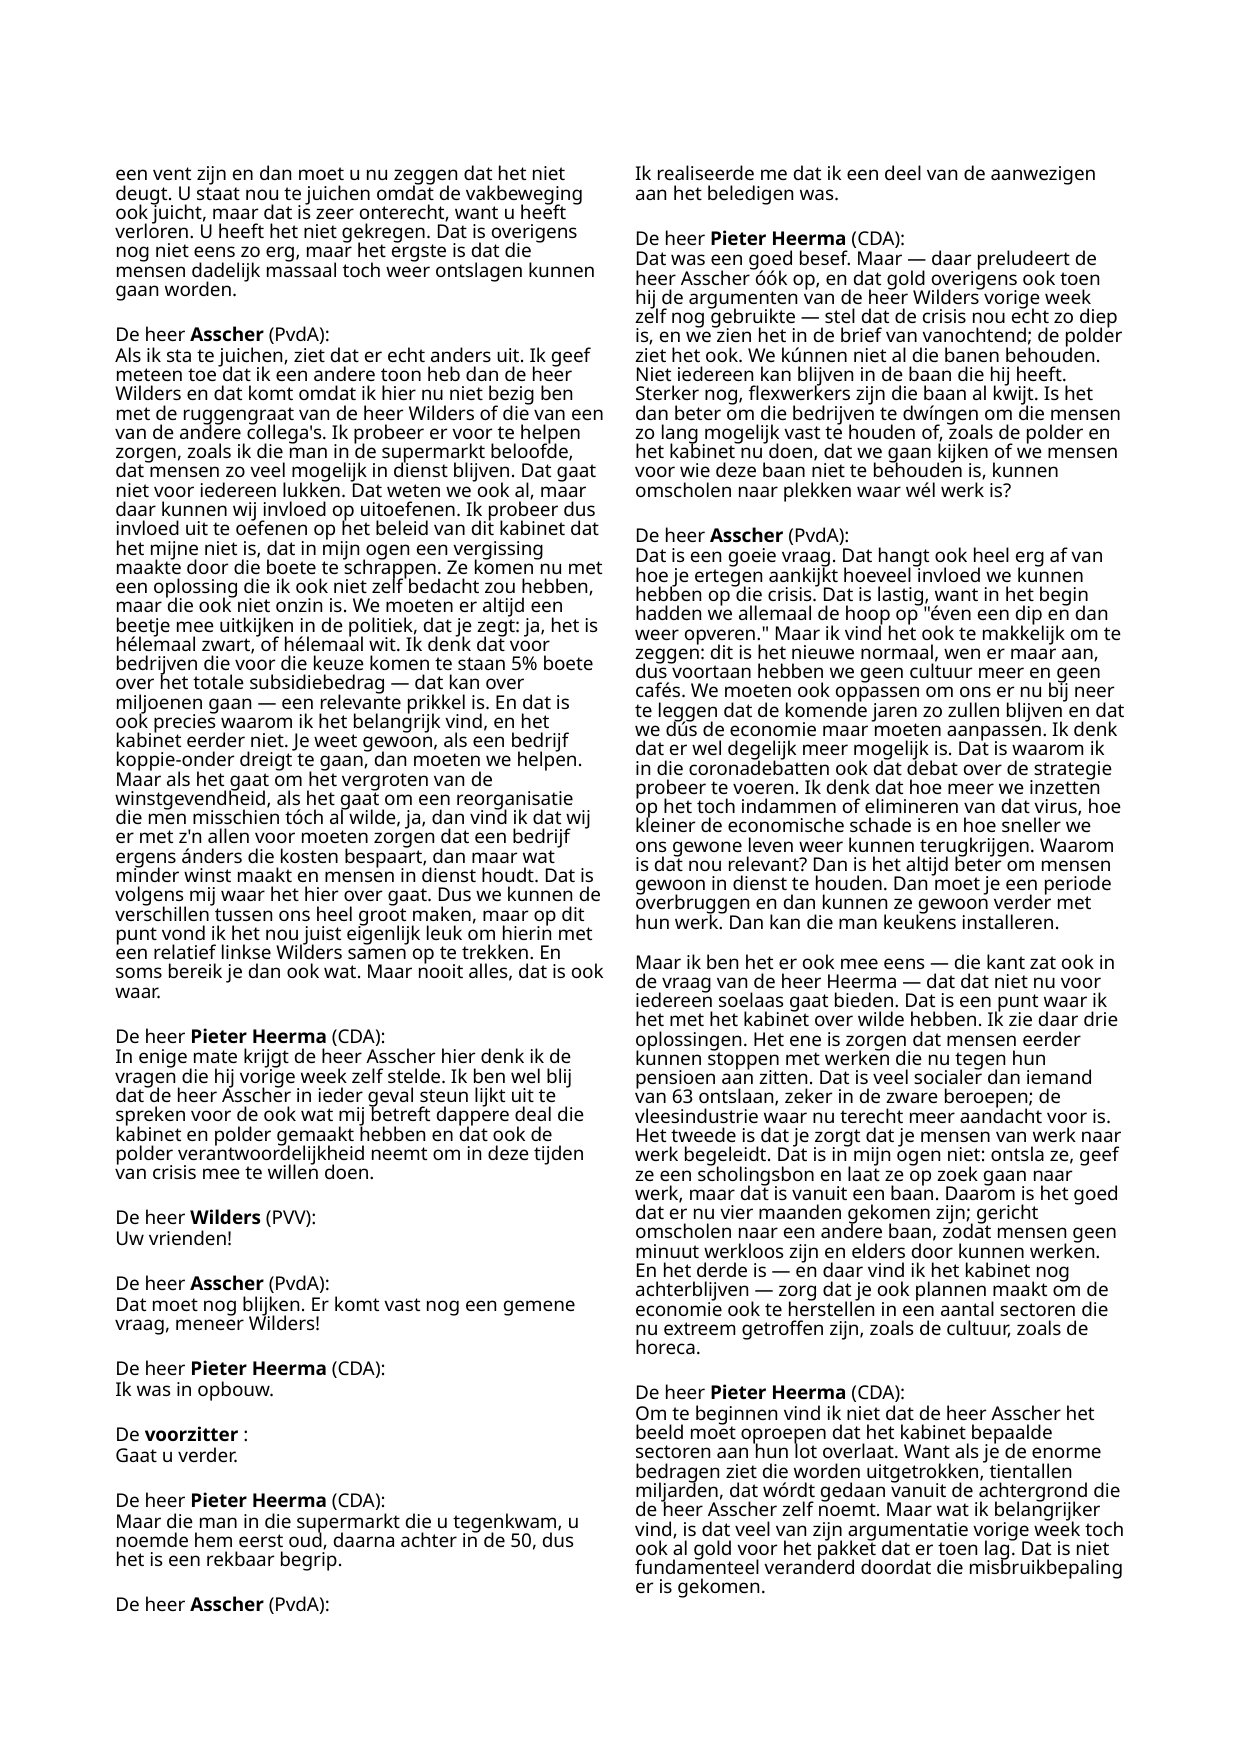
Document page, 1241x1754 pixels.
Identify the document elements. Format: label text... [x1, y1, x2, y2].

text De heer Pieter Heerma (CDA): [115, 1487, 605, 1513]
text De heer Asscher (PvdA): [115, 321, 605, 347]
text Dat is een goeie vraag. Dat hangt ook heel erg af van hoe je ertegen aankijkt hoeveel invloed we kunnen hebben op die crisis. Dat is lastig, want in het begin hadden we allemaal de hoop op "éven een dip en dan weer opveren." Maar ik vind het ook te makkelijk om te zeggen: dit is het nieuwe normaal, wen er maar aan, dus voortaan hebben we geen cultuur meer en geen cafés. We moeten ook oppassen om ons er nu bij neer te leggen dat de komende jaren zo zullen blijven en dat we dús de economie maar moeten aanpassen. Ik denk dat er wel degelijk meer mogelijk is. Dat is waarom ik in die coronadebatten ook dat debat over de strategie probeer te voeren. Ik denk dat hoe meer we inzetten op het toch indammen of elimineren van dat virus, hoe kleiner de economische schade is en hoe sneller we ons gewone leven weer kunnen terugkrijgen. Waarom is dat nou relevant? Dan is het altijd beter om mensen gewoon in dienst te houden. Dan moet je een periode overbruggen en dan kunnen ze gewoon verder met hun werk. Dan kan die man keukens installeren. [635, 547, 1125, 933]
text De heer Asscher (PvdA): [635, 522, 1125, 547]
text Uw vrienden! [115, 1230, 605, 1249]
text De voorzitter : [115, 1421, 605, 1447]
text Om te beginnen vind ik niet dat de heer Asscher het beeld moet oproepen dat het kabinet bepaalde sectoren aan hun lot overlaat. Want als je de enorme bedragen ziet die worden uitgetrokken, tientallen miljarden, dat wórdt gedaan vanuit de achtergrond die de heer Asscher zelf noemt. Maar wat ik belangrijker vind, is dat veel van zijn argumentatie vorige week toch ook al gold voor het pakket dat er toen lag. Dat is niet fundamenteel veranderd doordat die misbruikbepaling er is gekomen. [635, 1405, 1125, 1598]
text Gaat u verder. [115, 1447, 605, 1466]
text De heer Wilders (PVV): [115, 1204, 605, 1230]
text De heer Pieter Heerma (CDA): [115, 1023, 605, 1048]
text De heer Asscher (PvdA): [115, 1591, 605, 1617]
text De heer Asscher (PvdA): [115, 1270, 605, 1296]
text Ik realiseerde me dat ik een deel van de aanwezigen aan het beledigen was. [635, 165, 1125, 204]
text De heer Pieter Heerma (CDA): [115, 1355, 605, 1381]
text Ik was in opbouw. [115, 1381, 605, 1400]
text een vent zijn en dan moet u nu zeggen dat het niet deugt. U staat nou te juichen omdat de vakbeweging ook juicht, maar dat is zeer onterecht, want u heeft verloren. U heeft het niet gekregen. Dat is overigens nog niet eens zo erg, maar het ergste is dat die mensen dadelijk massaal toch weer ontslagen kunnen gaan worden. [115, 165, 605, 300]
text Maar die man in die supermarkt die u tegenkwam, u noemde hem eerst oud, daarna achter in de 50, dus het is een rekbaar begrip. [115, 1513, 605, 1570]
text In enige mate krijgt de heer Asscher hier denk ik de vragen die hij vorige week zelf stelde. Ik ben wel blij dat de heer Asscher in ieder geval steun lijkt uit te spreken voor de ook wat mij betreft dappere deal die kabinet en polder gemaakt hebben en dat ook de polder verantwoordelijkheid neemt om in deze tijden van crisis mee te willen doen. [115, 1048, 605, 1183]
text De heer Pieter Heerma (CDA): [635, 1379, 1125, 1405]
text Als ik sta te juichen, ziet dat er echt anders uit. Ik geef meteen toe dat ik een andere toon heb dan de heer Wilders en dat komt omdat ik hier nu niet bezig ben met de ruggengraat van de heer Wilders of die van een van de andere collega's. Ik probeer er voor te helpen zorgen, zoals ik die man in de supermarkt beloofde, dat mensen zo veel mogelijk in dienst blijven. Dat gaat niet voor iedereen lukken. Dat weten we ook al, maar daar kunnen wij invloed op uitoefenen. Ik probeer dus invloed uit te oefenen op het beleid van dit kabinet dat het mijne niet is, dat in mijn ogen een vergissing maakte door die boete te schrappen. Ze komen nu met een oplossing die ik ook niet zelf bedacht zou hebben, maar die ook niet onzin is. We moeten er altijd een beetje mee uitkijken in de politiek, dat je zegt: ja, het is hélemaal zwart, of hélemaal wit. Ik denk dat voor bedrijven die voor die keuze komen te staan 5% boete over het totale subsidiebedrag — dat kan over miljoenen gaan — een relevante prikkel is. En dat is ook precies waarom ik het belangrijk vind, en het kabinet eerder niet. Je weet gewoon, als een bedrijf koppie-onder dreigt te gaan, dan moeten we helpen. Maar als het gaat om het vergroten van de winstgevendheid, als het gaat om een reorganisatie die men misschien tóch al wilde, ja, dan vind ik dat wij er met z'n allen voor moeten zorgen dat een bedrijf ergens ánders die kosten bespaart, dan maar wat minder winst maakt en mensen in dienst houdt. Dat is volgens mij waar het hier over gaat. Dus we kunnen de verschillen tussen ons heel groot maken, maar op dit punt vond ik het nou juist eigenlijk leuk om hierin met een relatief linkse Wilders samen op te trekken. En soms bereik je dan ook wat. Maar nooit alles, dat is ook waar. [115, 347, 605, 1002]
text Dat was een goed besef. Maar — daar preludeert de heer Asscher óók op, en dat gold overigens ook toen hij de argumenten van de heer Wilders vorige week zelf nog gebruikte — stel dat de crisis nou echt zo diep is, en we zien het in de brief van vanochtend; de polder ziet het ook. We kúnnen niet al die banen behouden. Niet iedereen kan blijven in de baan die hij heeft. Sterker nog, flexwerkers zijn die baan al kwijt. Is het dan beter om die bedrijven te dwíngen om die mensen zo lang mogelijk vast te houden of, zoals de polder en het kabinet nu doen, dat we gaan kijken of we mensen voor wie deze baan niet te behouden is, kunnen omscholen naar plekken waar wél werk is? [635, 250, 1125, 501]
text Maar ik ben het er ook mee eens — die kant zat ook in de vraag van de heer Heerma — dat dat niet nu voor iedereen soelaas gaat bieden. Dat is een punt waar ik het met het kabinet over wilde hebben. Ik zie daar drie oplossingen. Het ene is zorgen dat mensen eerder kunnen stoppen met werken die nu tegen hun pensioen aan zitten. Dat is veel socialer dan iemand van 63 ontslaan, zeker in de zware beroepen; de vleesindustrie waar nu terecht meer aandacht voor is. Het tweede is dat je zorgt dat je mensen van werk naar werk begeleidt. Dat is in mijn ogen niet: ontsla ze, geef ze een scholingsbon en laat ze op zoek gaan naar werk, maar dat is vanuit een baan. Daarom is het goed dat er nu vier maanden gekomen zijn; gericht omscholen naar een andere baan, zodat mensen geen minuut werkloos zijn en elders door kunnen werken. En het derde is — en daar vind ik het kabinet nog achterblijven — zorg dat je ook plannen maakt om de economie ook te herstellen in een aantal sectoren die nu extreem getroffen zijn, zoals de cultuur, zoals de horeca. [635, 954, 1125, 1358]
text Dat moet nog blijken. Er komt vast nog een gemene vraag, meneer Wilders! [115, 1296, 605, 1334]
text De heer Pieter Heerma (CDA): [635, 225, 1125, 250]
